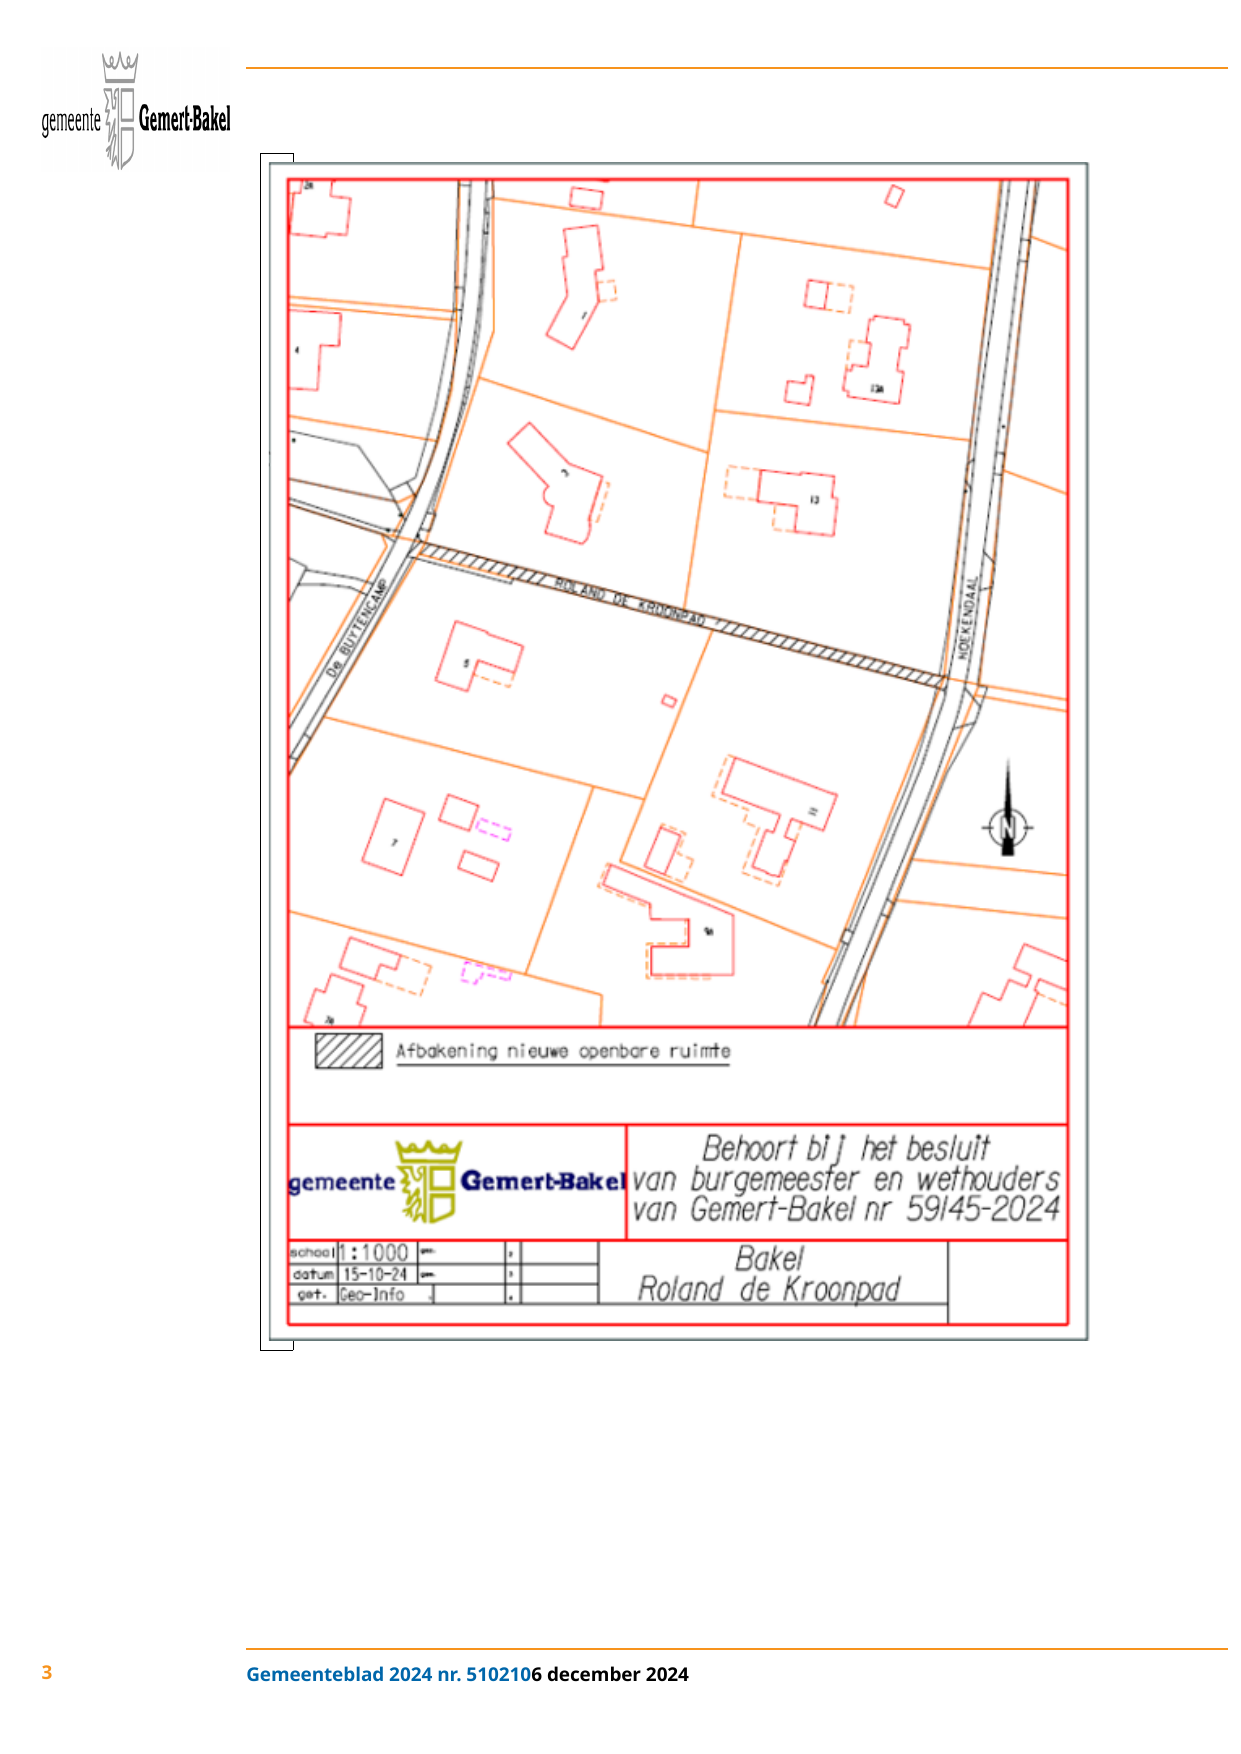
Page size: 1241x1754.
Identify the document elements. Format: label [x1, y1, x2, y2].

picture [268, 162, 1090, 1341]
picture [41, 47, 231, 172]
